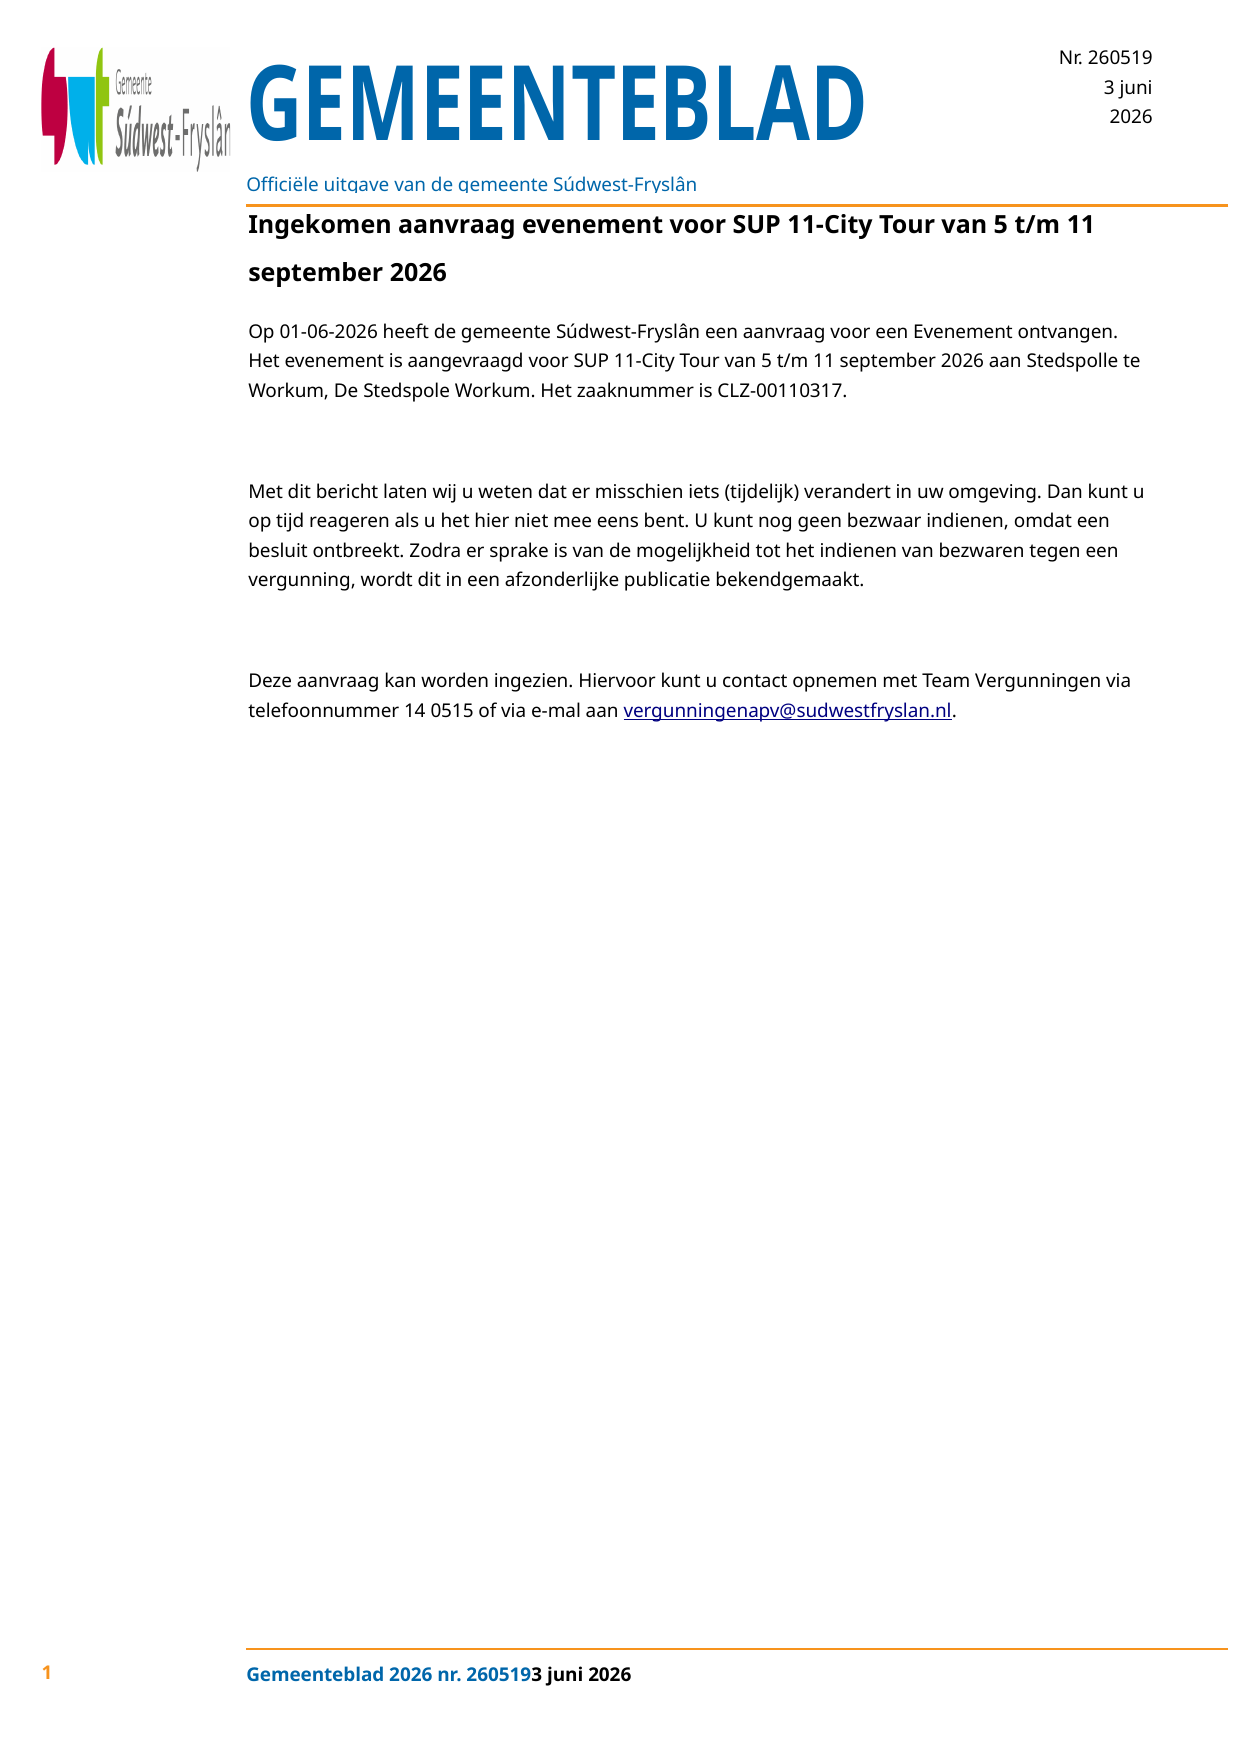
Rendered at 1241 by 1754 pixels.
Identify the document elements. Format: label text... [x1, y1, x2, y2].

text Ingekomen aanvraag evenement voor SUP 11-City Tour van 5 t/m 11 september 2026 [248, 207, 1152, 288]
text Deze aanvraag kan worden ingezien. Hiervoor kunt u contact opnemen met Team Vergunningen via telefoonnummer 14 0515 of via e-mal aan vergunningenapv@sudwestfryslan.nl. [248, 667, 1152, 723]
picture [41, 47, 231, 172]
text Met dit bericht laten wij u weten dat er misschien iets (tijdelijk) verandert in uw omgeving. Dan kunt u op tijd reageren als u het hier niet mee eens bent. U kunt nog geen bezwaar indienen, omdat een besluit ontbreekt. Zodra er sprake is van de mogelijkheid tot het indienen van bezwaren tegen een vergunning, wordt dit in een afzonderlijke publicatie bekendgemaakt. [248, 478, 1152, 592]
text Op 01-06-2026 heeft de gemeente Súdwest-Fryslân een aanvraag voor een Evenement ontvangen. Het evenement is aangevraagd voor SUP 11-City Tour van 5 t/m 11 september 2026 aan Stedspolle te Workum, De Stedspole Workum. Het zaaknummer is CLZ-00110317. [248, 318, 1152, 403]
